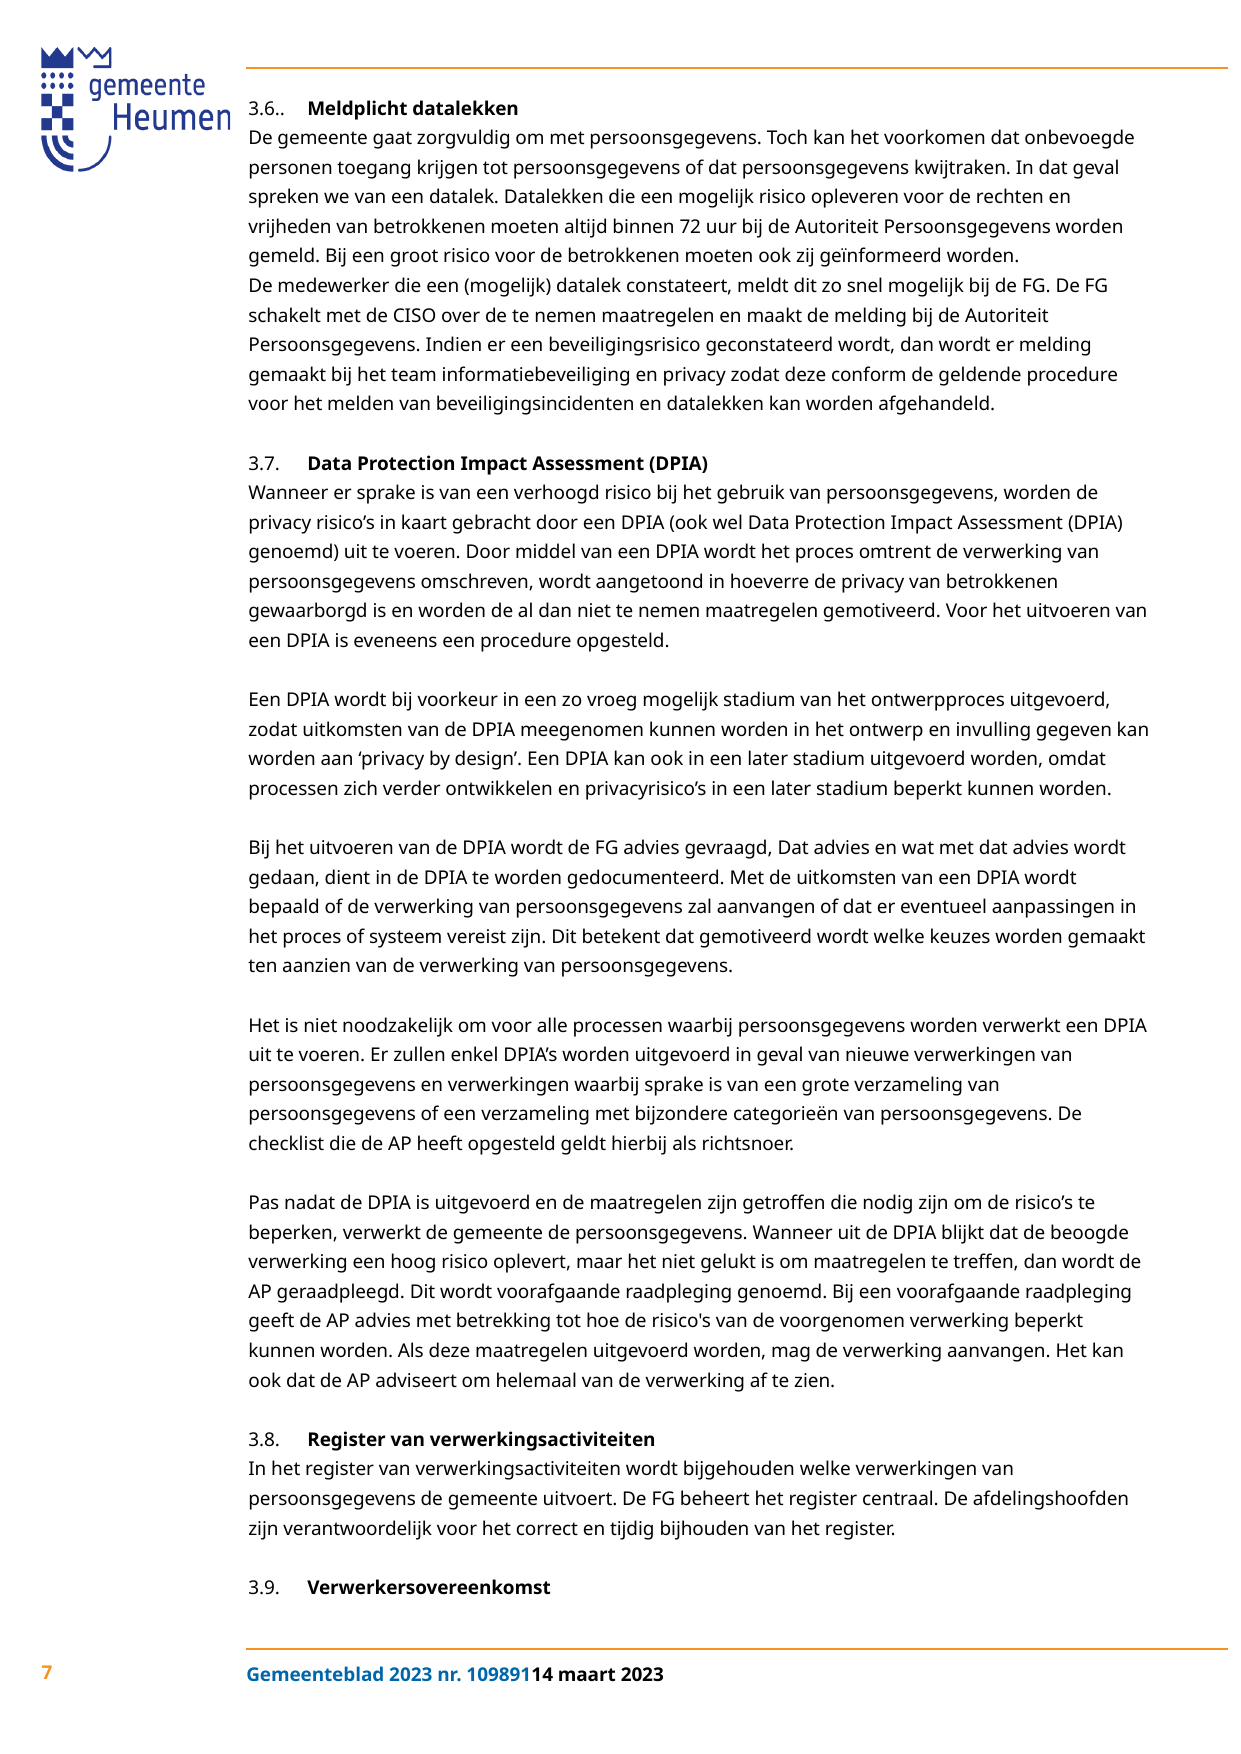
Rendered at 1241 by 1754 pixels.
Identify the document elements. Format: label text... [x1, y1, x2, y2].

list Register van verwerkingsactiviteiten [248, 1426, 1152, 1452]
list Verwerkersovereenkomst [248, 1574, 1152, 1600]
text De gemeente gaat zorgvuldig om met persoonsgegevens. Toch kan het voorkomen dat onbevoegde personen toegang krijgen tot persoonsgegevens of dat persoonsgegevens kwijtraken. In dat geval spreken we van een datalek. Datalekken die een mogelijk risico opleveren voor de rechten en vrijheden van betrokkenen moeten altijd binnen 72 uur bij de Autoriteit Persoonsgegevens worden gemeld. Bij een groot risico voor de betrokkenen moeten ook zij geïnformeerd worden. [248, 124, 1152, 268]
text Bij het uitvoeren van de DPIA wordt de FG advies gevraagd, Dat advies en wat met dat advies wordt gedaan, dient in de DPIA te worden gedocumenteerd. Met de uitkomsten van een DPIA wordt bepaald of de verwerking van persoonsgegevens zal aanvangen of dat er eventueel aanpassingen in het proces of systeem vereist zijn. Dit betekent dat gemotiveerd wordt welke keuzes worden gemaakt ten aanzien van de verwerking van persoonsgegevens. [248, 834, 1152, 978]
text Een DPIA wordt bij voorkeur in een zo vroeg mogelijk stadium van het ontwerpproces uitgevoerd, zodat uitkomsten van de DPIA meegenomen kunnen worden in het ontwerp en invulling gegeven kan worden aan ‘privacy by design’. Een DPIA kan ook in een later stadium uitgevoerd worden, omdat processen zich verder ontwikkelen en privacyrisico’s in een later stadium beperkt kunnen worden. [248, 686, 1152, 801]
text Het is niet noodzakelijk om voor alle processen waarbij persoonsgegevens worden verwerkt een DPIA uit te voeren. Er zullen enkel DPIA’s worden uitgevoerd in geval van nieuwe verwerkingen van persoonsgegevens en verwerkingen waarbij sprake is van een grote verzameling van persoonsgegevens of een verzameling met bijzondere categorieën van persoonsgegevens. De checklist die de AP heeft opgesteld geldt hierbij als richtsnoer. [248, 1012, 1152, 1156]
text Wanneer er sprake is van een verhoogd risico bij het gebruik van persoonsgegevens, worden de privacy risico’s in kaart gebracht door een DPIA (ook wel Data Protection Impact Assessment (DPIA) genoemd) uit te voeren. Door middel van een DPIA wordt het proces omtrent de verwerking van persoonsgegevens omschreven, wordt aangetoond in hoeverre de privacy van betrokkenen gewaarborgd is en worden de al dan niet te nemen maatregelen gemotiveerd. Voor het uitvoeren van een DPIA is eveneens een procedure opgesteld. [248, 479, 1152, 653]
list Meldplicht datalekken [248, 95, 1152, 121]
picture [41, 47, 231, 172]
text In het register van verwerkingsactiviteiten wordt bijgehouden welke verwerkingen van persoonsgegevens de gemeente uitvoert. De FG beheert het register centraal. De afdelingshoofden zijn verantwoordelijk voor het correct en tijdig bijhouden van het register. [248, 1456, 1152, 1541]
text De medewerker die een (mogelijk) datalek constateert, meldt dit zo snel mogelijk bij de FG. De FG schakelt met de CISO over de te nemen maatregelen en maakt de melding bij de Autoriteit Persoonsgegevens. Indien er een beveiligingsrisico geconstateerd wordt, dan wordt er melding gemaakt bij het team informatiebeveiliging en privacy zodat deze conform de geldende procedure voor het melden van beveiligingsincidenten en datalekken kan worden afgehandeld. [248, 272, 1152, 416]
text Pas nadat de DPIA is uitgevoerd en de maatregelen zijn getroffen die nodig zijn om de risico’s te beperken, verwerkt de gemeente de persoonsgegevens. Wanneer uit de DPIA blijkt dat de beoogde verwerking een hoog risico oplevert, maar het niet gelukt is om maatregelen te treffen, dan wordt de AP geraadpleegd. Dit wordt voorafgaande raadpleging genoemd. Bij een voorafgaande raadpleging geeft de AP advies met betrekking tot hoe de risico's van de voorgenomen verwerking beperkt kunnen worden. Als deze maatregelen uitgevoerd worden, mag de verwerking aanvangen. Het kan ook dat de AP adviseert om helemaal van de verwerking af te zien. [248, 1189, 1152, 1393]
list Data Protection Impact Assessment (DPIA) [248, 450, 1152, 476]
